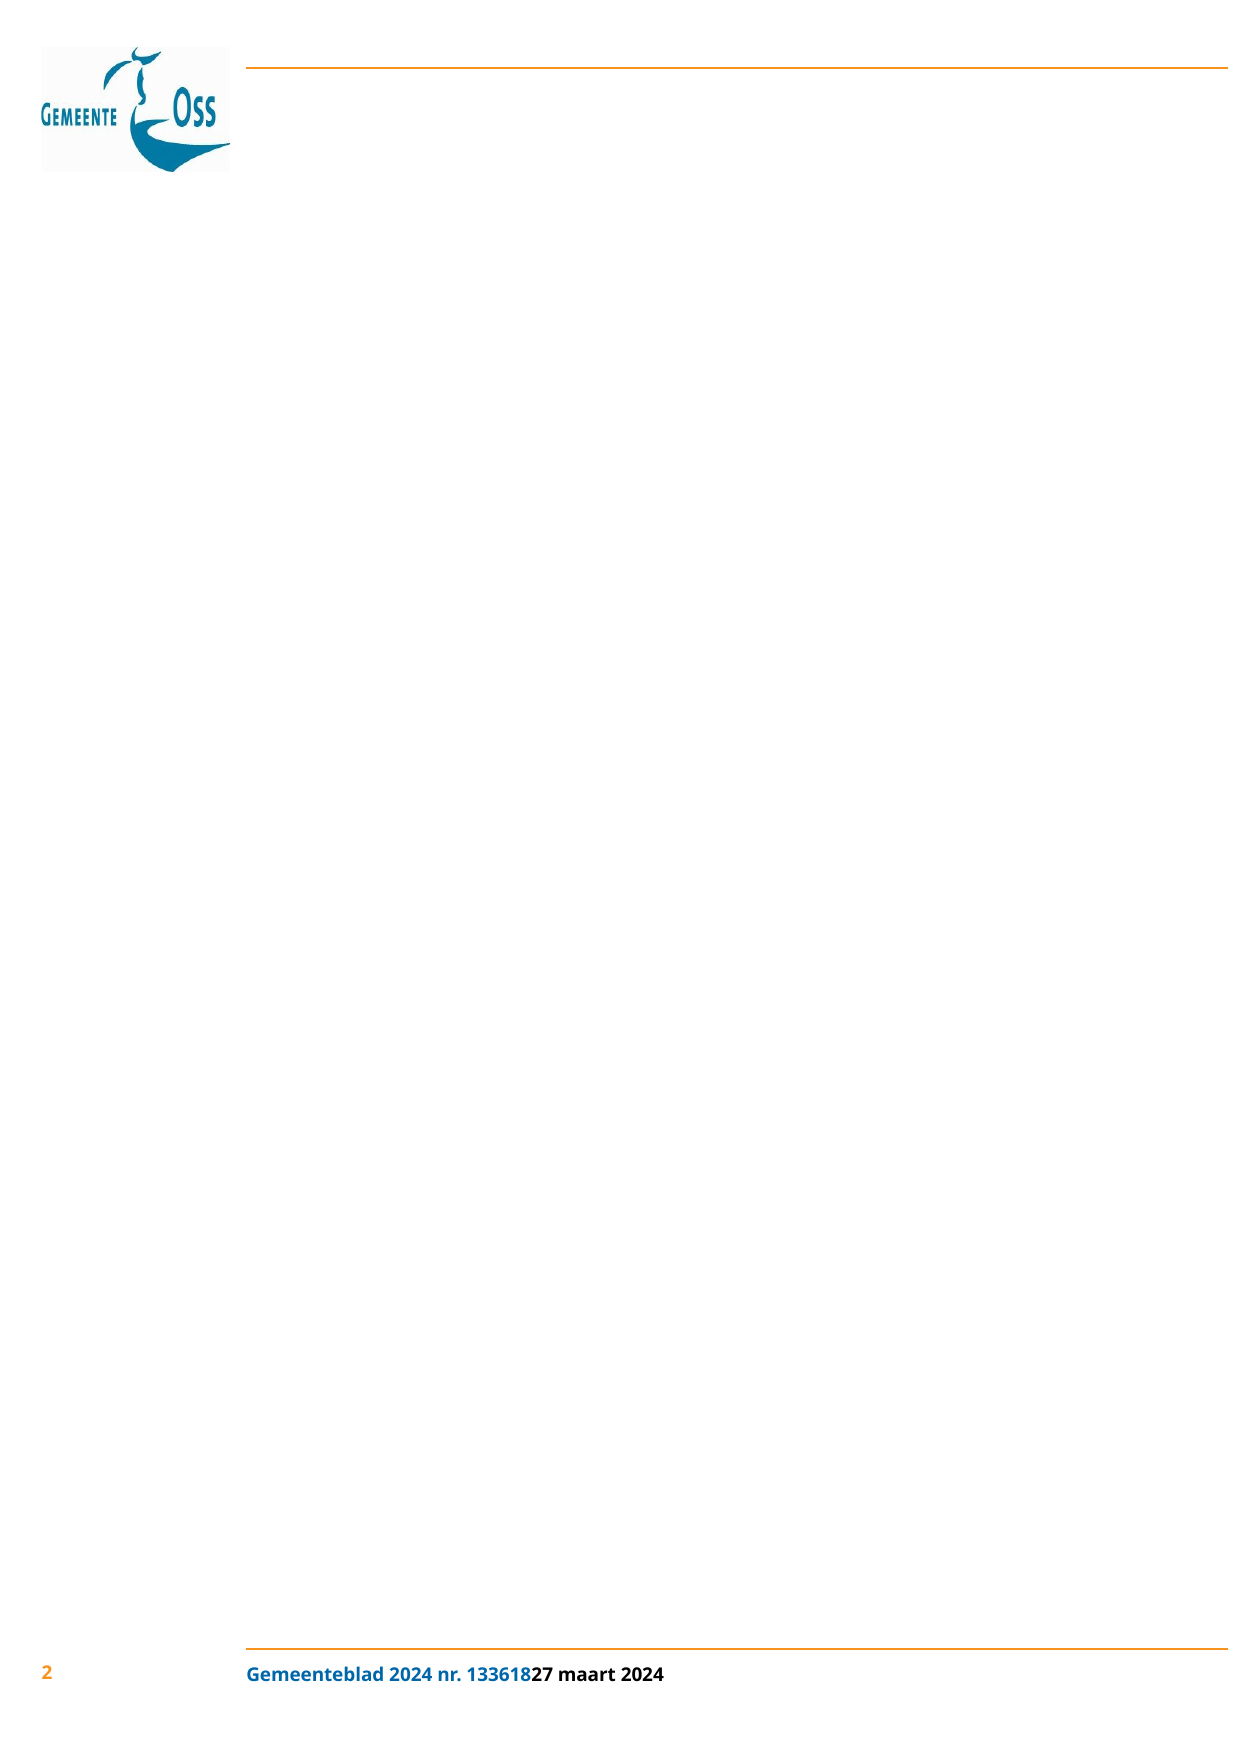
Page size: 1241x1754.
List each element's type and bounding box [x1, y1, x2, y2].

picture [41, 47, 231, 172]
